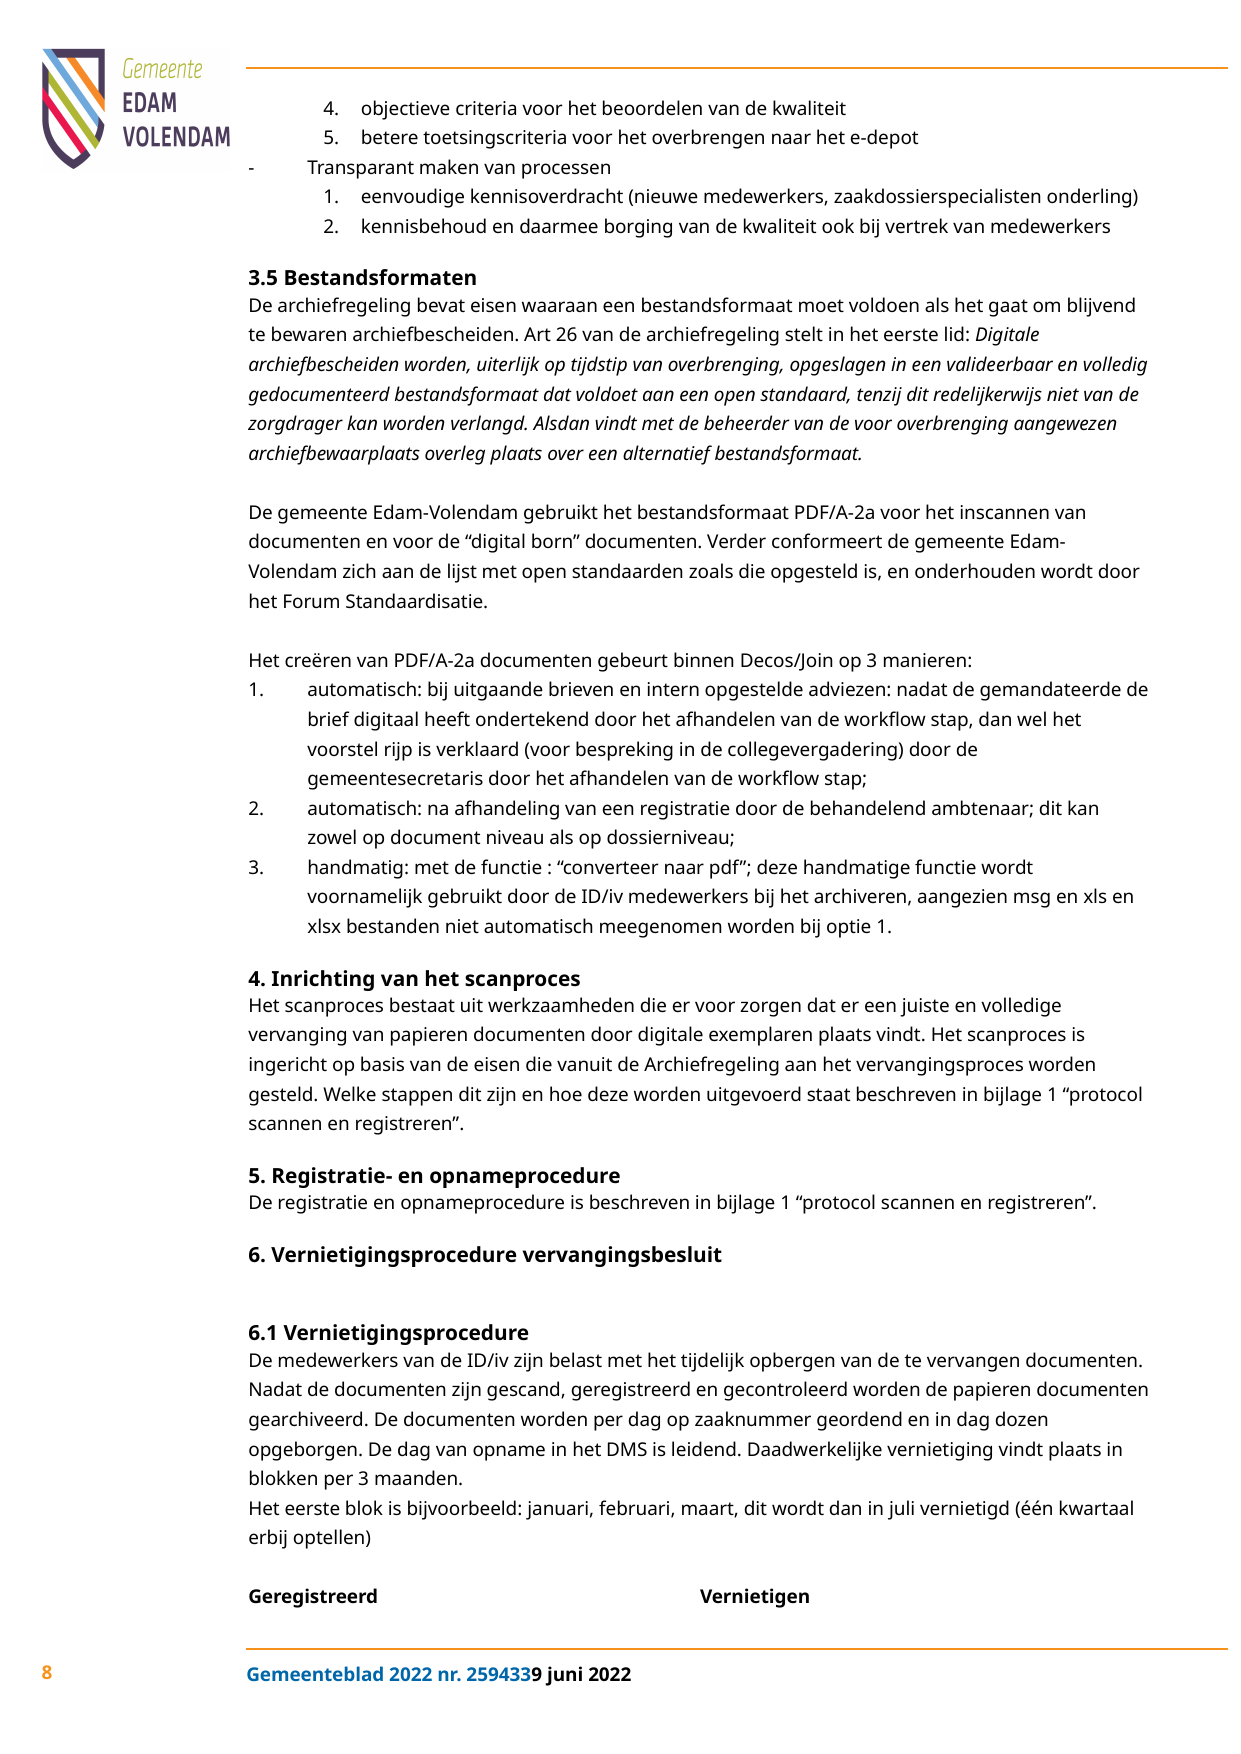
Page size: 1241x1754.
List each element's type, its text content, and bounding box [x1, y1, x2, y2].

list Transparant maken van processen [248, 154, 1152, 180]
table_header Vernietigen [700, 1584, 1152, 1609]
text Het creëren van PDF/A-2a documenten gebeurt binnen Decos/Join op 3 manieren: [248, 647, 1152, 673]
list objectieve criteria voor het beoordelen van de kwaliteit [323, 95, 1152, 121]
list betere toetsingscriteria voor het overbrengen naar het e-depot [323, 124, 1152, 150]
text Het scanproces bestaat uit werkzaamheden die er voor zorgen dat er een juiste en volledige vervanging van papieren documenten door digitale exemplaren plaats vindt. Het scanproces is ingericht op basis van de eisen die vanuit de Archiefregeling aan het vervangingsproces worden gesteld. Welke stappen dit zijn en hoe deze worden uitgevoerd staat beschreven in bijlage 1 “protocol scannen en registreren”. [248, 992, 1152, 1136]
list automatisch: na afhandeling van een registratie door de behandelend ambtenaar; dit kan zowel op document niveau als op dossierniveau; [248, 795, 1152, 850]
list handmatig: met de functie : “converteer naar pdf”; deze handmatige functie wordt voornamelijk gebruikt door de ID/iv medewerkers bij het archiveren, aangezien msg en xls en xlsx bestanden niet automatisch meegenomen worden bij optie 1. [248, 854, 1152, 939]
table_header Geregistreerd [248, 1584, 700, 1609]
text De medewerkers van de ID/iv zijn belast met het tijdelijk opbergen van de te vervangen documenten. Nadat de documenten zijn gescand, geregistreerd en gecontroleerd worden de papieren documenten gearchiveerd. De documenten worden per dag op zaaknummer geordend en in dag dozen opgeborgen. De dag van opname in het DMS is leidend. Daadwerkelijke vernietiging vindt plaats in blokken per 3 maanden. [248, 1347, 1152, 1491]
text 6.1 Vernietigingsprocedure [248, 1318, 1152, 1347]
text De archiefregeling bevat eisen waaraan een bestandsformaat moet voldoen als het gaat om blijvend te bewaren archiefbescheiden. Art 26 van de archiefregeling stelt in het eerste lid: Digitale archiefbescheiden worden, uiterlijk op tijdstip van overbrenging, opgeslagen in een valideerbaar en volledig gedocumenteerd bestandsformaat dat voldoet aan een open standaard, tenzij dit redelijkerwijs niet van de zorgdrager kan worden verlangd. Alsdan vindt met de beheerder van de voor overbrenging aangewezen archiefbewaarplaats overleg plaats over een alternatief bestandsformaat. [248, 292, 1152, 466]
text 6. Vernietigingsprocedure vervangingsbesluit [248, 1240, 1152, 1268]
text De gemeente Edam-Volendam gebruikt het bestandsformaat PDF/A-2a voor het inscannen van documenten en voor de “digital born” documenten. Verder conformeert de gemeente Edam-Volendam zich aan de lijst met open standaarden zoals die opgesteld is, en onderhouden wordt door het Forum Standaardisatie. [248, 499, 1152, 613]
text 4. Inrichting van het scanproces [248, 964, 1152, 992]
text 3.5 Bestandsformaten [248, 263, 1152, 292]
list automatisch: bij uitgaande brieven en intern opgestelde adviezen: nadat de gemandateerde de brief digitaal heeft ondertekend door het afhandelen van de workflow stap, dan wel het voorstel rijp is verklaard (voor bespreking in de collegevergadering) door de gemeentesecretaris door het afhandelen van de workflow stap; [248, 677, 1152, 791]
text De registratie en opnameprocedure is beschreven in bijlage 1 “protocol scannen en registreren”. [248, 1189, 1152, 1215]
text 5. Registratie- en opnameprocedure [248, 1161, 1152, 1189]
text Het eerste blok is bijvoorbeeld: januari, februari, maart, dit wordt dan in juli vernietigd (één kwartaal erbij optellen) [248, 1495, 1152, 1550]
picture [41, 47, 231, 172]
list kennisbehoud en daarmee borging van de kwaliteit ook bij vertrek van medewerkers [323, 213, 1152, 239]
list eenvoudige kennisoverdracht (nieuwe medewerkers, zaakdossierspecialisten onderling) [323, 183, 1152, 209]
